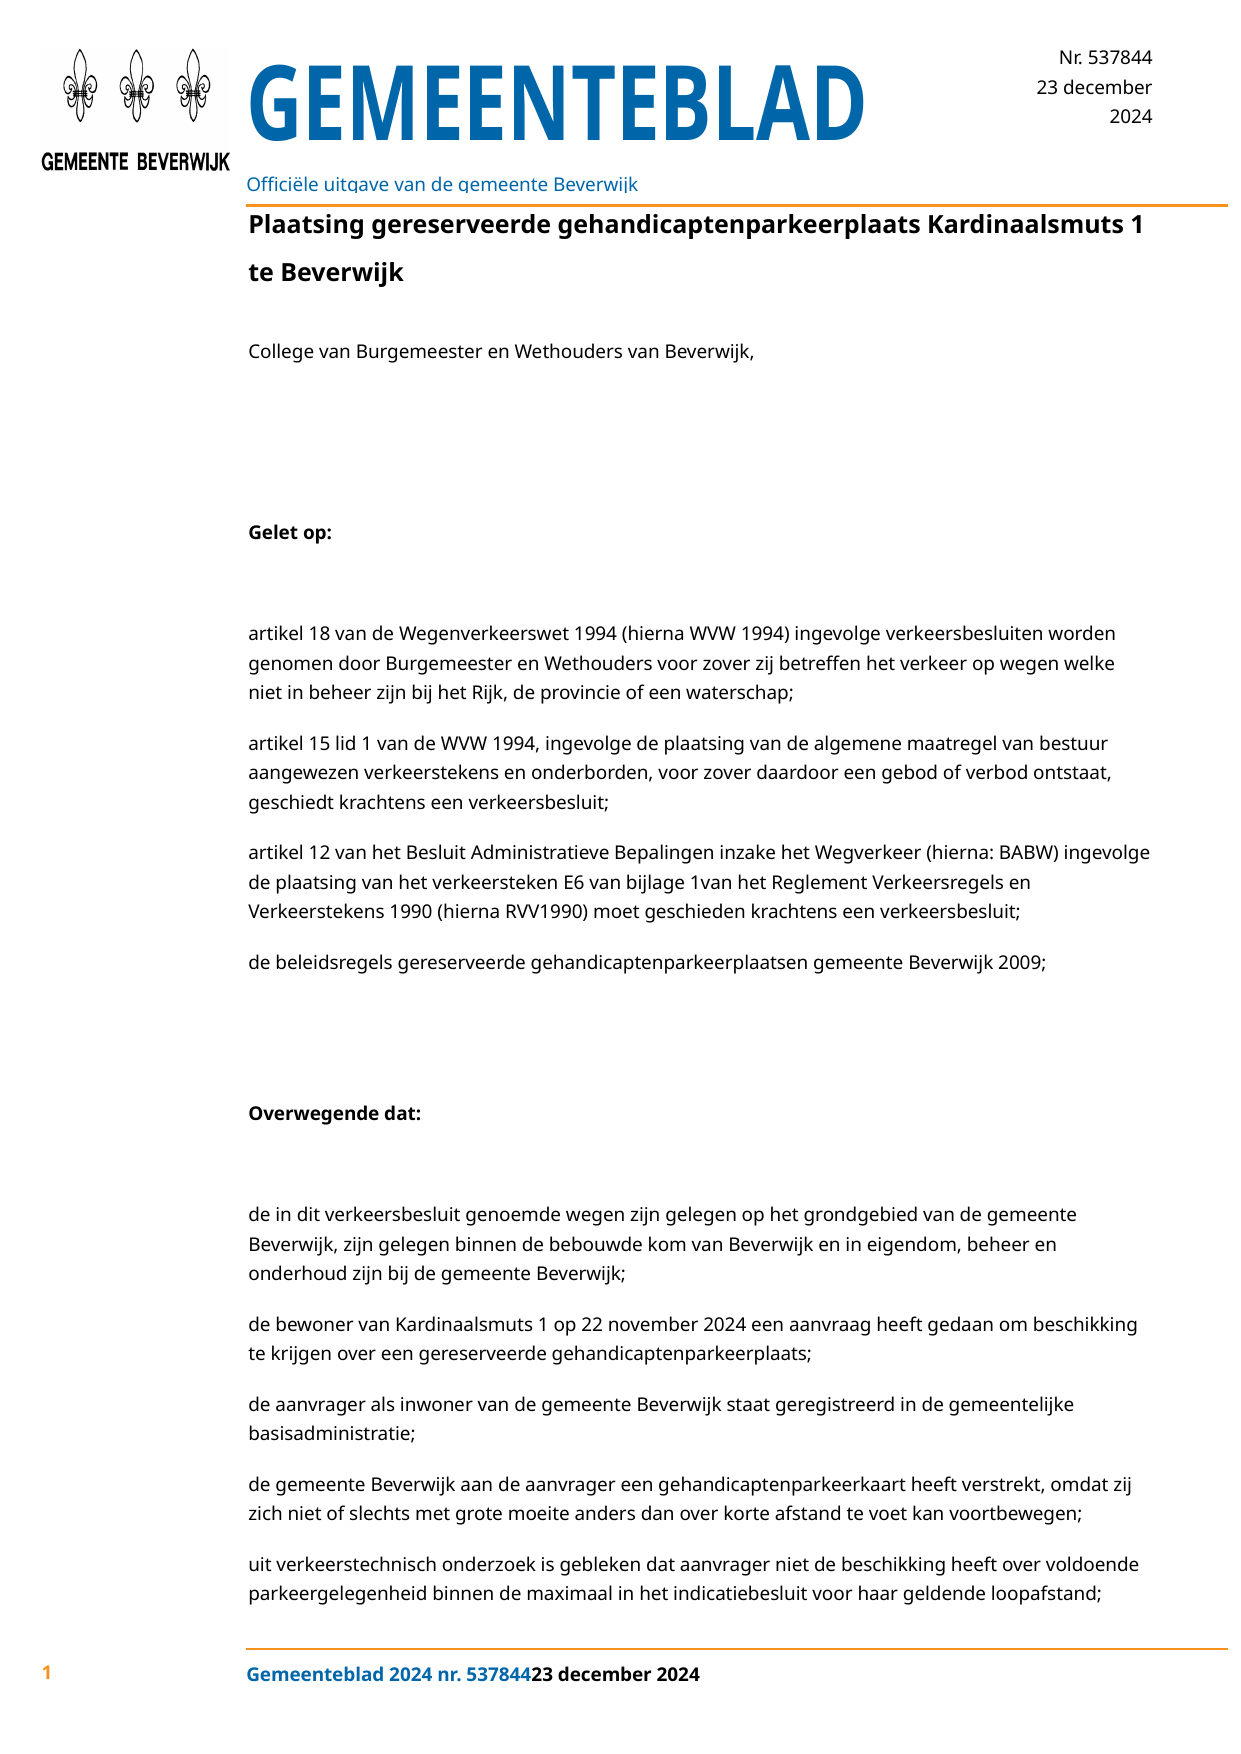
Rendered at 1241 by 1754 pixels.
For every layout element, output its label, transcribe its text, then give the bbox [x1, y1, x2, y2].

text artikel 15 lid 1 van de WVW 1994, ingevolge de plaatsing van de algemene maatregel van bestuur aangewezen verkeerstekens en onderborden, voor zover daardoor een gebod of verbod ontstaat, geschiedt krachtens een verkeersbesluit; [248, 730, 1152, 815]
text de gemeente Beverwijk aan de aanvrager een gehandicaptenparkeerkaart heeft verstrekt, omdat zij zich niet of slechts met grote moeite anders dan over korte afstand te voet kan voortbewegen; [248, 1471, 1152, 1526]
text de aanvrager als inwoner van de gemeente Beverwijk staat geregistreerd in de gemeentelijke basisadministratie; [248, 1391, 1152, 1446]
text de beleidsregels gereserveerde gehandicaptenparkeerplaatsen gemeente Beverwijk 2009; [248, 949, 1152, 975]
text de in dit verkeersbesluit genoemde wegen zijn gelegen op het grondgebied van de gemeente Beverwijk, zijn gelegen binnen de bebouwde kom van Beverwijk en in eigendom, beheer en onderhoud zijn bij de gemeente Beverwijk; [248, 1201, 1152, 1286]
text Plaatsing gereserveerde gehandicaptenparkeerplaats Kardinaalsmuts 1 te Beverwijk [248, 207, 1152, 288]
text artikel 12 van het Besluit Administratieve Bepalingen inzake het Wegverkeer (hierna: BABW) ingevolge de plaatsing van het verkeersteken E6 van bijlage 1van het Reglement Verkeersregels en Verkeerstekens 1990 (hierna RVV1990) moet geschieden krachtens een verkeersbesluit; [248, 839, 1152, 924]
text uit verkeerstechnisch onderzoek is gebleken dat aanvrager niet de beschikking heeft over voldoende parkeergelegenheid binnen de maximaal in het indicatiebesluit voor haar geldende loopafstand; [248, 1551, 1152, 1606]
text Gelet op: [248, 519, 1152, 545]
text de bewoner van Kardinaalsmuts 1 op 22 november 2024 een aanvraag heeft gedaan om beschikking te krijgen over een gereserveerde gehandicaptenparkeerplaats; [248, 1311, 1152, 1366]
text artikel 18 van de Wegenverkeerswet 1994 (hierna WVW 1994) ingevolge verkeersbesluiten worden genomen door Burgemeester en Wethouders voor zover zij betreffen het verkeer op wegen welke niet in beheer zijn bij het Rijk, de provincie of een waterschap; [248, 620, 1152, 705]
text College van Burgemeester en Wethouders van Beverwijk, [248, 339, 1152, 364]
text Overwegende dat: [248, 1100, 1152, 1126]
picture [41, 47, 231, 172]
